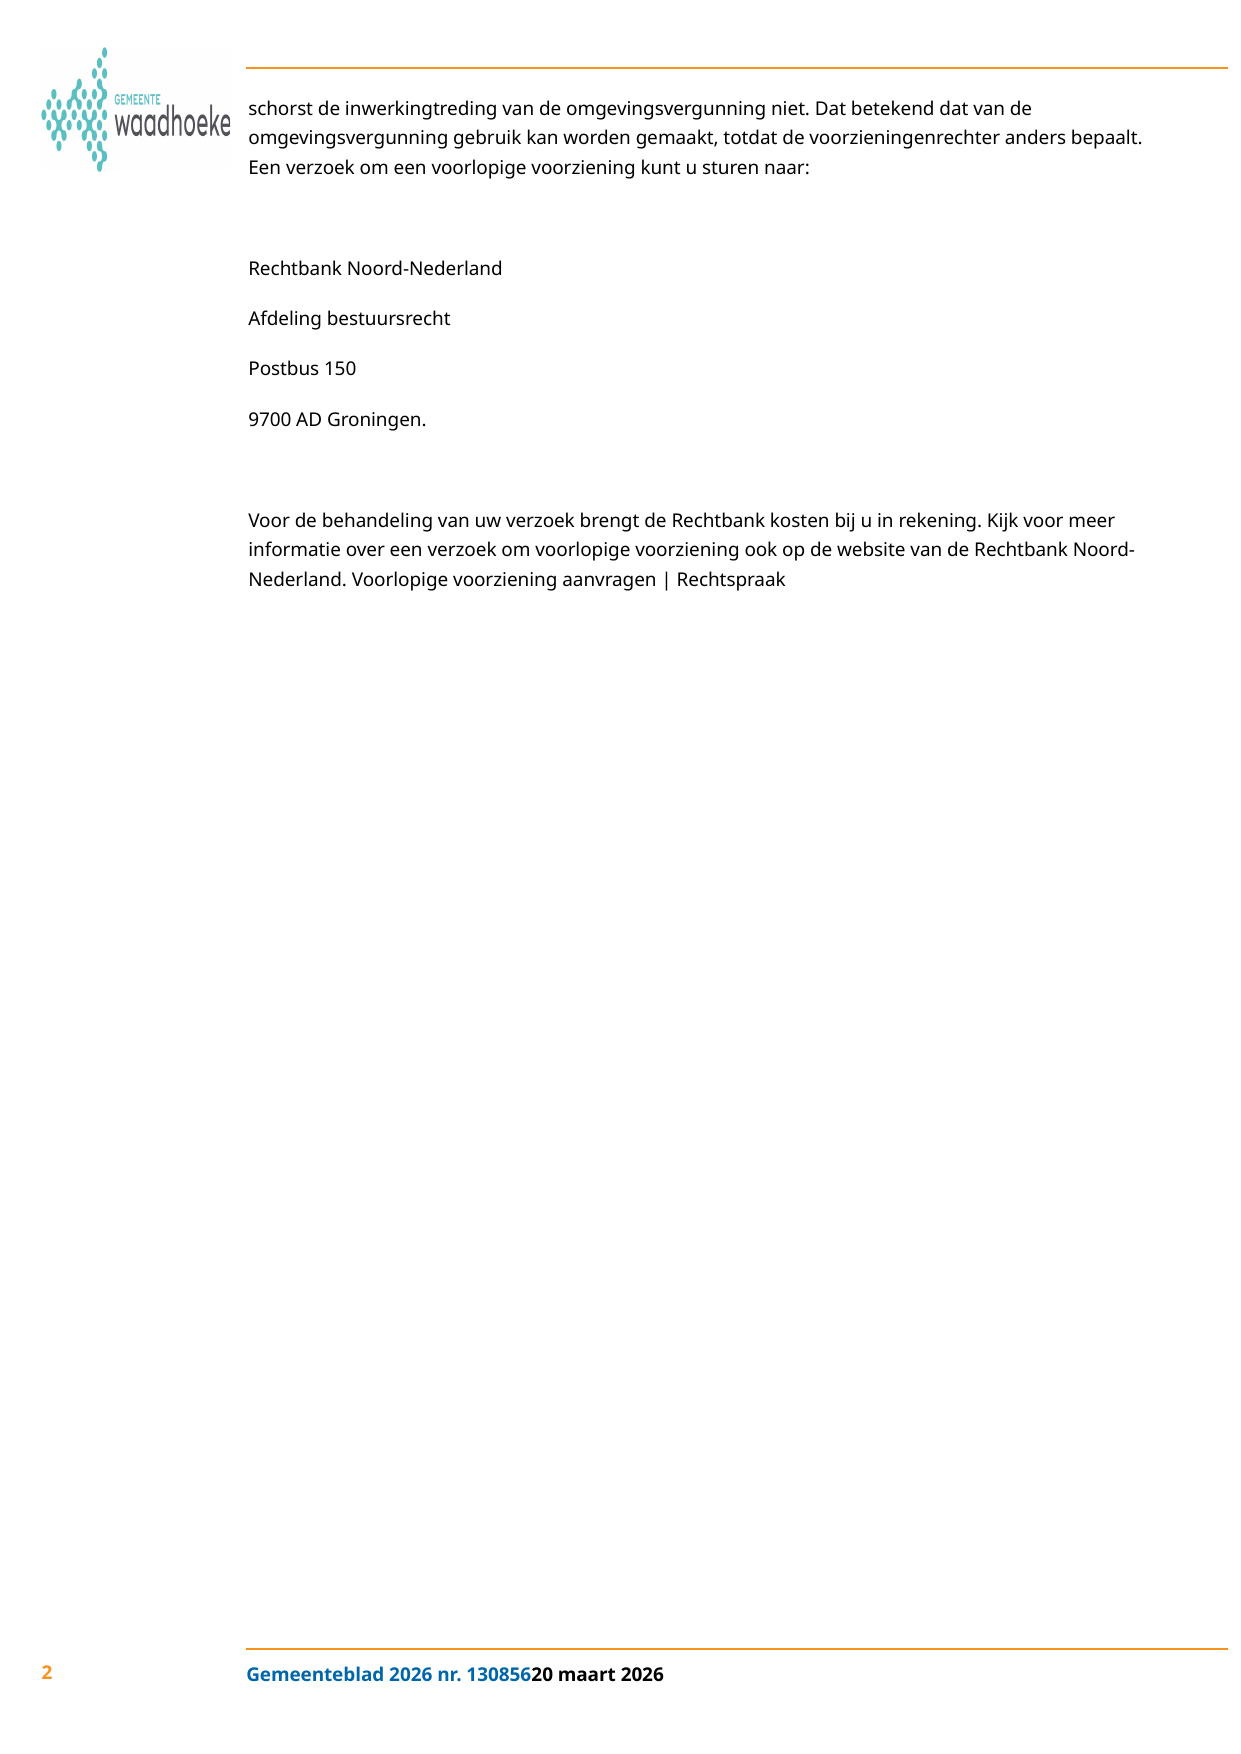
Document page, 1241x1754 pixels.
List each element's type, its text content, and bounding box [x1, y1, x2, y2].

text 9700 AD Groningen. [248, 406, 1152, 432]
text Voor de behandeling van uw verzoek brengt de Rechtbank kosten bij u in rekening. Kijk voor meer informatie over een verzoek om voorlopige voorziening ook op de website van de Rechtbank Noord-Nederland. Voorlopige voorziening aanvragen | Rechtspraak [248, 507, 1152, 592]
picture [41, 47, 231, 172]
text Rechtbank Noord-Nederland [248, 255, 1152, 281]
text Afdeling bestuursrecht [248, 305, 1152, 331]
text Postbus 150 [248, 356, 1152, 381]
text schorst de inwerkingtreding van de omgevingsvergunning niet. Dat betekend dat van de omgevingsvergunning gebruik kan worden gemaakt, totdat de voorzieningenrechter anders bepaalt. Een verzoek om een voorlopige voorziening kunt u sturen naar: [248, 95, 1152, 180]
